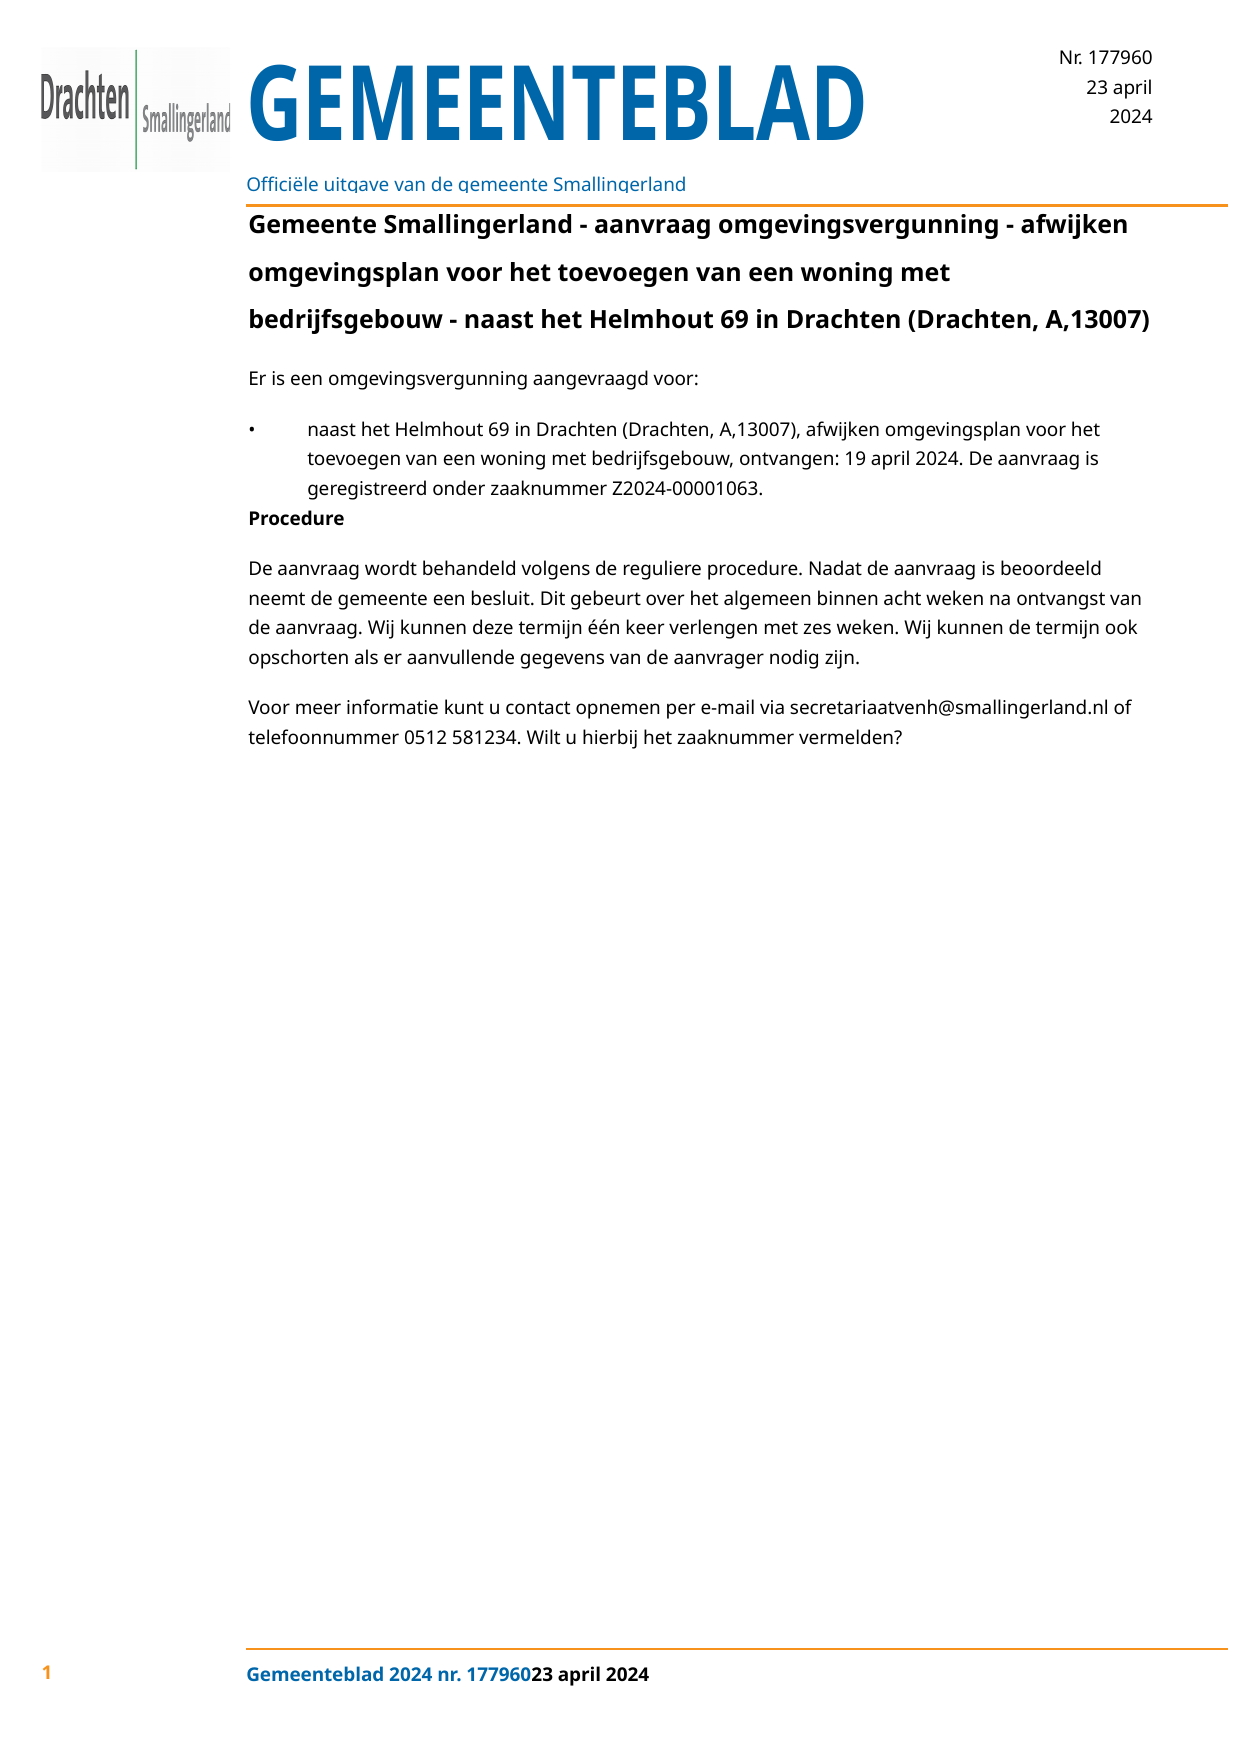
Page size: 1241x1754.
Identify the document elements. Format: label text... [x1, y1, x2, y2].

text Voor meer informatie kunt u contact opnemen per e-mail via secretariaatvenh@smallingerland.nl of telefoonnummer 0512 581234. Wilt u hierbij het zaaknummer vermelden? [248, 694, 1152, 749]
text Gemeente Smallingerland - aanvraag omgevingsvergunning - afwijken omgevingsplan voor het toevoegen van een woning met bedrijfsgebouw - naast het Helmhout 69 in Drachten (Drachten, A,13007) [248, 207, 1152, 336]
list naast het Helmhout 69 in Drachten (Drachten, A,13007), afwijken omgevingsplan voor het toevoegen van een woning met bedrijfsgebouw, ontvangen: 19 april 2024. De aanvraag is geregistreerd onder zaaknummer Z2024-00001063. [248, 416, 1152, 501]
text Er is een omgevingsvergunning aangevraagd voor: [248, 366, 1152, 391]
text Procedure [248, 505, 1152, 530]
text De aanvraag wordt behandeld volgens de reguliere procedure. Nadat de aanvraag is beoordeeld neemt de gemeente een besluit. Dit gebeurt over het algemeen binnen acht weken na ontvangst van de aanvraag. Wij kunnen deze termijn één keer verlengen met zes weken. Wij kunnen de termijn ook opschorten als er aanvullende gegevens van de aanvrager nodig zijn. [248, 555, 1152, 669]
picture [41, 47, 231, 172]
